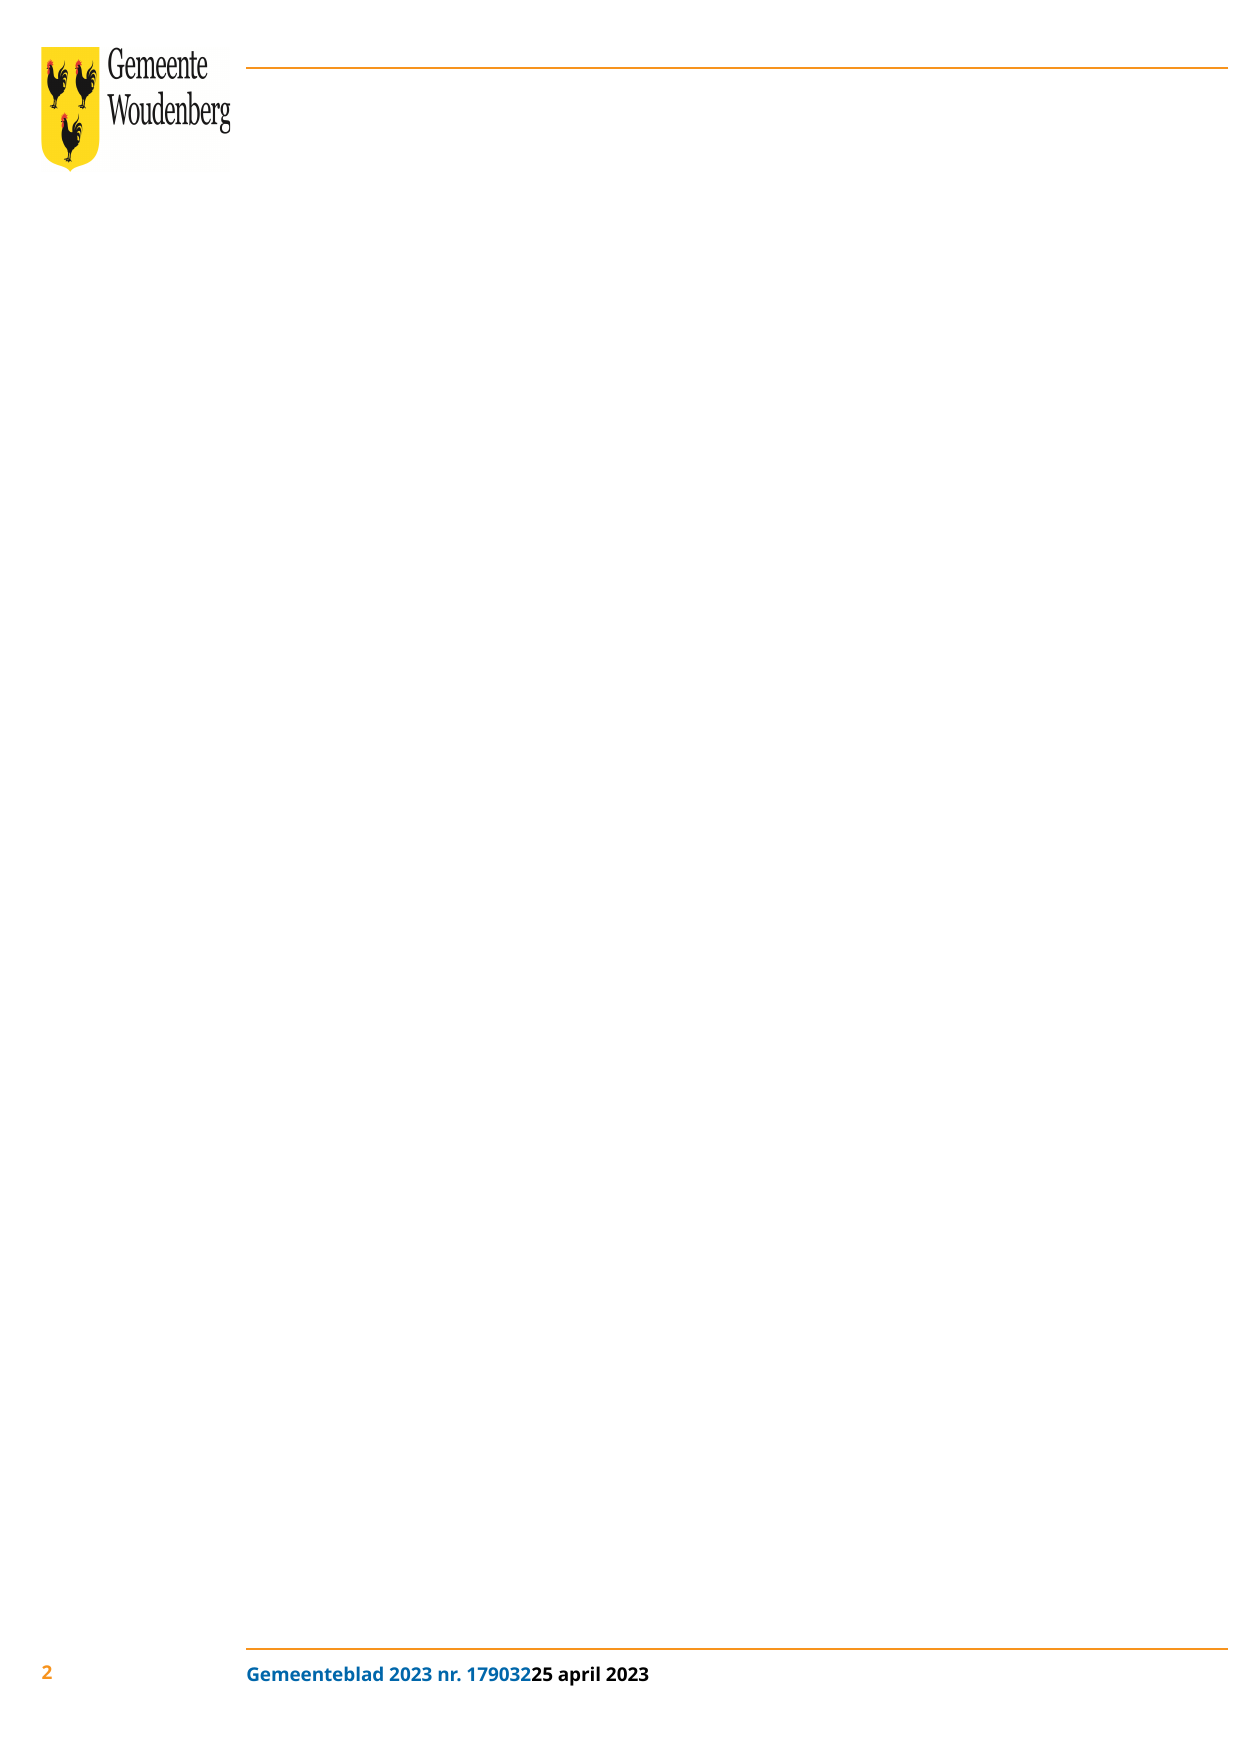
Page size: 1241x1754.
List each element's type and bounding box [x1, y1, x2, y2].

picture [41, 47, 231, 172]
